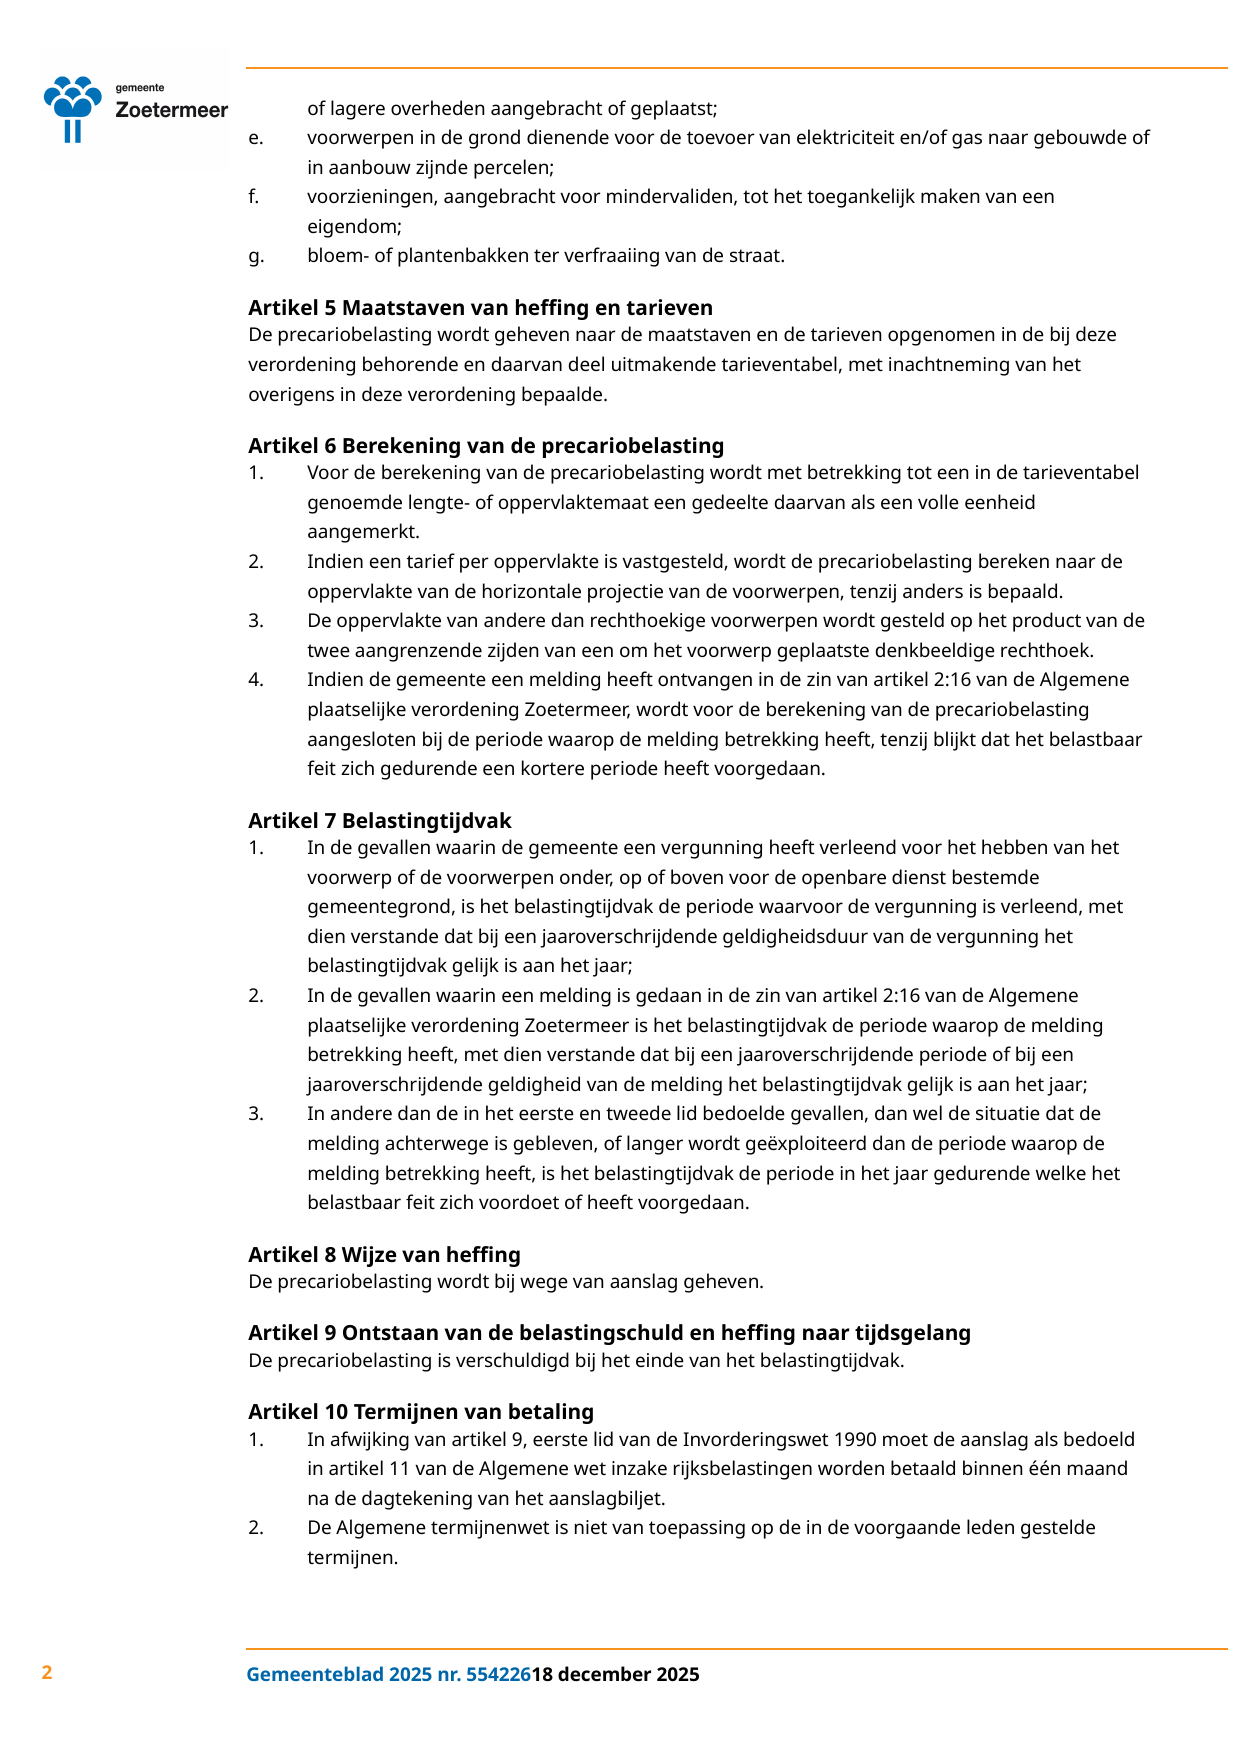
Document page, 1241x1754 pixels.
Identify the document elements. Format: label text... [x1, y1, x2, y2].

text Artikel 7 Belastingtijdvak [248, 806, 1152, 834]
text Artikel 9 Ontstaan van de belastingschuld en heffing naar tijdsgelang [248, 1318, 1152, 1347]
list De oppervlakte van andere dan rechthoekige voorwerpen wordt gesteld op het product van de twee aangrenzende zijden van een om het voorwerp geplaatste denkbeeldige rechthoek. [248, 607, 1152, 663]
list Voor de berekening van de precariobelasting wordt met betrekking tot een in de tarieventabel genoemde lengte- of oppervlaktemaat een gedeelte daarvan als een volle eenheid aangemerkt. [248, 459, 1152, 544]
list of lagere overheden aangebracht of geplaatst; [248, 95, 1152, 121]
list bloem- of plantenbakken ter verfraaiing van de straat. [248, 243, 1152, 268]
list In andere dan de in het eerste en tweede lid bedoelde gevallen, dan wel de situatie dat de melding achterwege is gebleven, of langer wordt geëxploiteerd dan de periode waarop de melding betrekking heeft, is het belastingtijdvak de periode in het jaar gedurende welke het belastbaar feit zich voordoet of heeft voorgedaan. [248, 1101, 1152, 1215]
text Artikel 10 Termijnen van betaling [248, 1397, 1152, 1426]
text Artikel 8 Wijze van heffing [248, 1240, 1152, 1268]
list voorwerpen in de grond dienende voor de toevoer van elektriciteit en/of gas naar gebouwde of in aanbouw zijnde percelen; [248, 124, 1152, 180]
list De Algemene termijnenwet is niet van toepassing op de in de voorgaande leden gestelde termijnen. [248, 1514, 1152, 1570]
list In de gevallen waarin de gemeente een vergunning heeft verleend voor het hebben van het voorwerp of de voorwerpen onder, op of boven voor de openbare dienst bestemde gemeentegrond, is het belastingtijdvak de periode waarvoor de vergunning is verleend, met dien verstande dat bij een jaaroverschrijdende geldigheidsduur van de vergunning het belastingtijdvak gelijk is aan het jaar; [248, 834, 1152, 978]
list voorzieningen, aangebracht voor mindervaliden, tot het toegankelijk maken van een eigendom; [248, 183, 1152, 239]
list Indien een tarief per oppervlakte is vastgesteld, wordt de precariobelasting bereken naar de oppervlakte van de horizontale projectie van de voorwerpen, tenzij anders is bepaald. [248, 548, 1152, 604]
text Artikel 6 Berekening van de precariobelasting [248, 431, 1152, 459]
text Artikel 5 Maatstaven van heffing en tarieven [248, 293, 1152, 322]
list Indien de gemeente een melding heeft ontvangen in de zin van artikel 2:16 van de Algemene plaatselijke verordening Zoetermeer, wordt voor de berekening van de precariobelasting aangesloten bij de periode waarop de melding betrekking heeft, tenzij blijkt dat het belastbaar feit zich gedurende een kortere periode heeft voorgedaan. [248, 667, 1152, 781]
text De precariobelasting wordt bij wege van aanslag geheven. [248, 1268, 1152, 1294]
list In de gevallen waarin een melding is gedaan in de zin van artikel 2:16 van de Algemene plaatselijke verordening Zoetermeer is het belastingtijdvak de periode waarop de melding betrekking heeft, met dien verstande dat bij een jaaroverschrijdende periode of bij een jaaroverschrijdende geldigheid van de melding het belastingtijdvak gelijk is aan het jaar; [248, 982, 1152, 1097]
picture [41, 47, 231, 172]
list In afwijking van artikel 9, eerste lid van de Invorderingswet 1990 moet de aanslag als bedoeld in artikel 11 van de Algemene wet inzake rijksbelastingen worden betaald binnen één maand na de dagtekening van het aanslagbiljet. [248, 1426, 1152, 1511]
text De precariobelasting is verschuldigd bij het einde van het belastingtijdvak. [248, 1347, 1152, 1373]
text De precariobelasting wordt geheven naar de maatstaven en de tarieven opgenomen in de bij deze verordening behorende en daarvan deel uitmakende tarieventabel, met inachtneming van het overigens in deze verordening bepaalde. [248, 322, 1152, 406]
